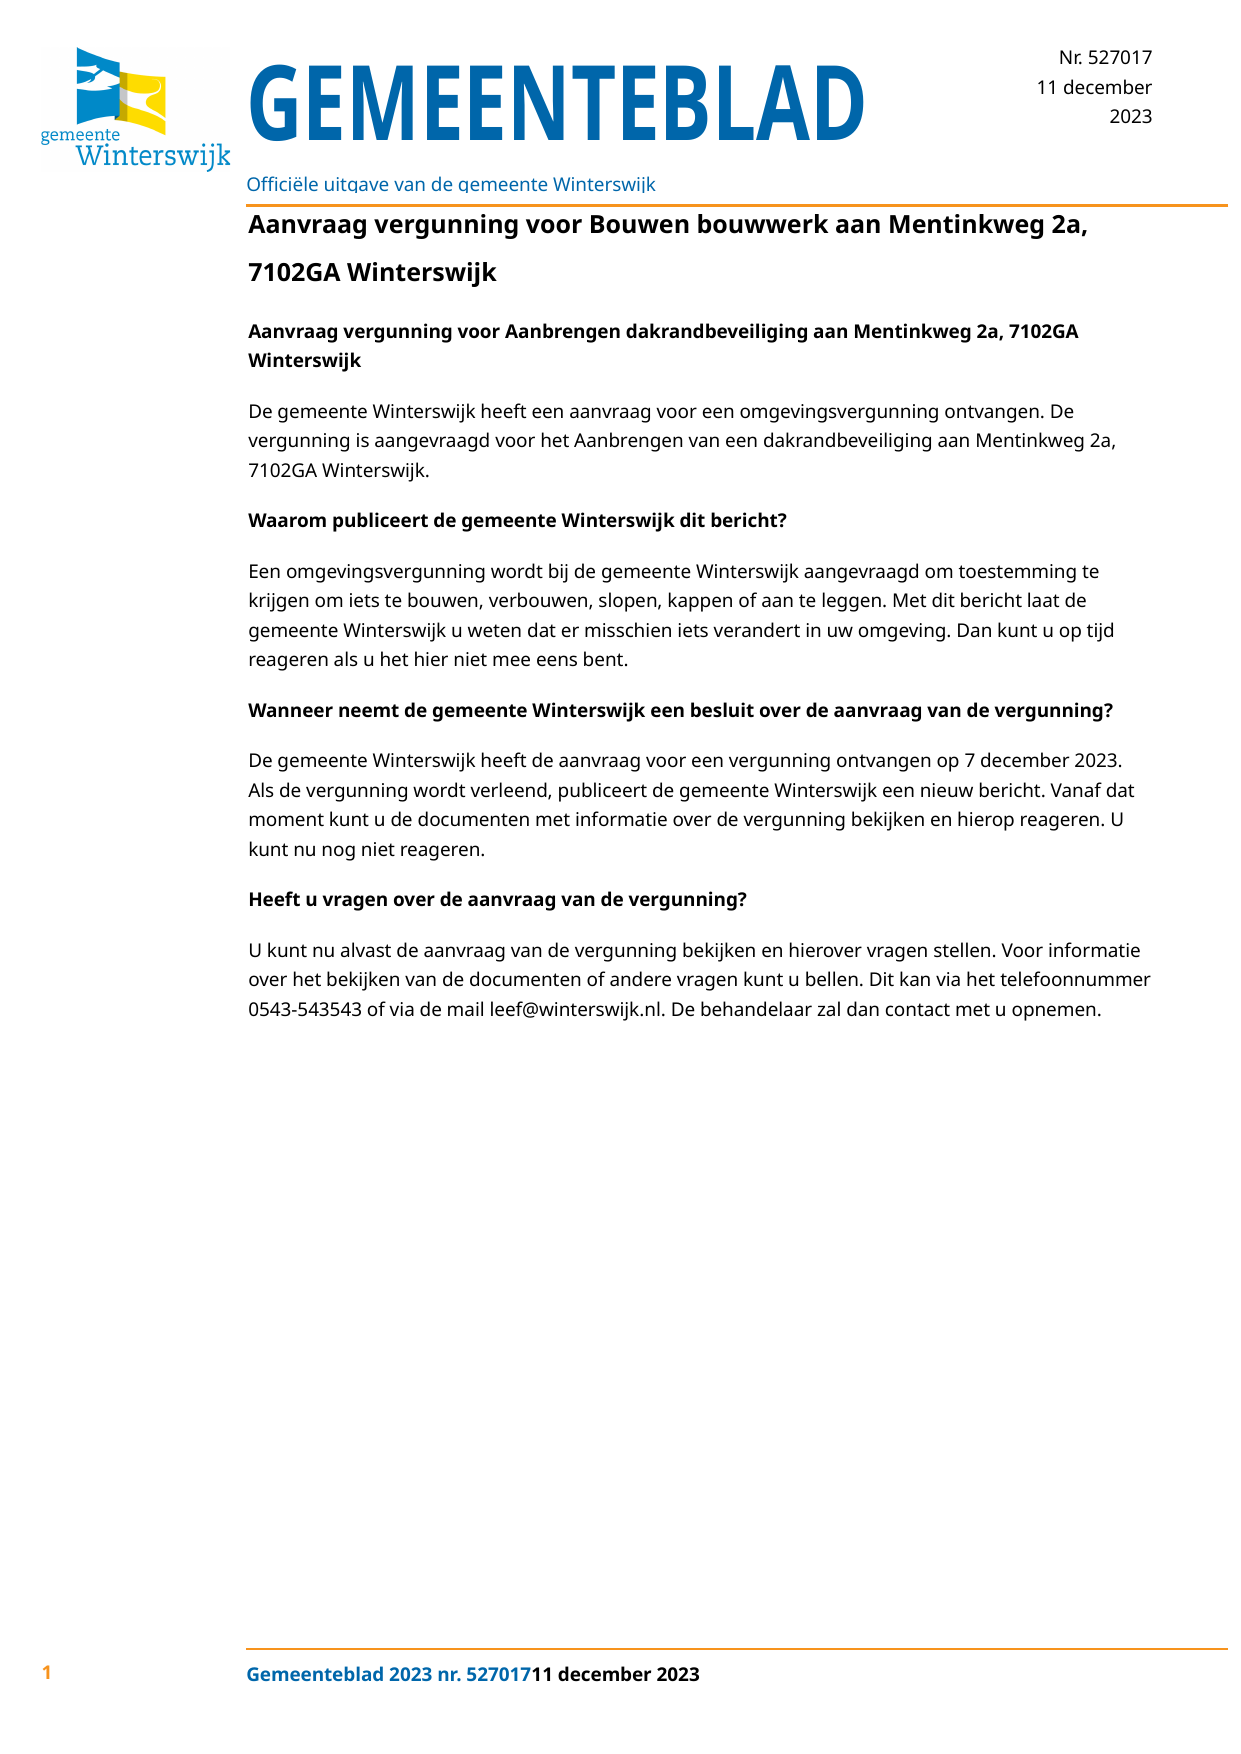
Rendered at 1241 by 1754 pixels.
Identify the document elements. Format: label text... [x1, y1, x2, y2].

text Aanvraag vergunning voor Bouwen bouwwerk aan Mentinkweg 2a, 7102GA Winterswijk [248, 207, 1152, 288]
text Een omgevingsvergunning wordt bij de gemeente Winterswijk aangevraagd om toestemming te krijgen om iets te bouwen, verbouwen, slopen, kappen of aan te leggen. Met dit bericht laat de gemeente Winterswijk u weten dat er misschien iets verandert in uw omgeving. Dan kunt u op tijd reageren als u het hier niet mee eens bent. [248, 558, 1152, 672]
text Aanvraag vergunning voor Aanbrengen dakrandbeveiliging aan Mentinkweg 2a, 7102GA Winterswijk [248, 318, 1152, 373]
picture [225, 153, 231, 162]
text Waarom publiceert de gemeente Winterswijk dit bericht? [248, 507, 1152, 533]
text De gemeente Winterswijk heeft de aanvraag voor een vergunning ontvangen op 7 december 2023. Als de vergunning wordt verleend, publiceert de gemeente Winterswijk een nieuw bericht. Vanaf dat moment kunt u de documenten met informatie over de vergunning bekijken en hierop reageren. U kunt nu nog niet reageren. [248, 747, 1152, 862]
picture [41, 47, 231, 172]
text Wanneer neemt de gemeente Winterswijk een besluit over de aanvraag van de vergunning? [248, 697, 1152, 723]
text U kunt nu alvast de aanvraag van de vergunning bekijken en hierover vragen stellen. Voor informatie over het bekijken van de documenten of andere vragen kunt u bellen. Dit kan via het telefoonnummer 0543-543543 of via de mail leef@winterswijk.nl. De behandelaar zal dan contact met u opnemen. [248, 937, 1152, 1022]
text De gemeente Winterswijk heeft een aanvraag voor een omgevingsvergunning ontvangen. De vergunning is aangevraagd voor het Aanbrengen van een dakrandbeveiliging aan Mentinkweg 2a, 7102GA Winterswijk. [248, 398, 1152, 483]
text Heeft u vragen over de aanvraag van de vergunning? [248, 887, 1152, 912]
